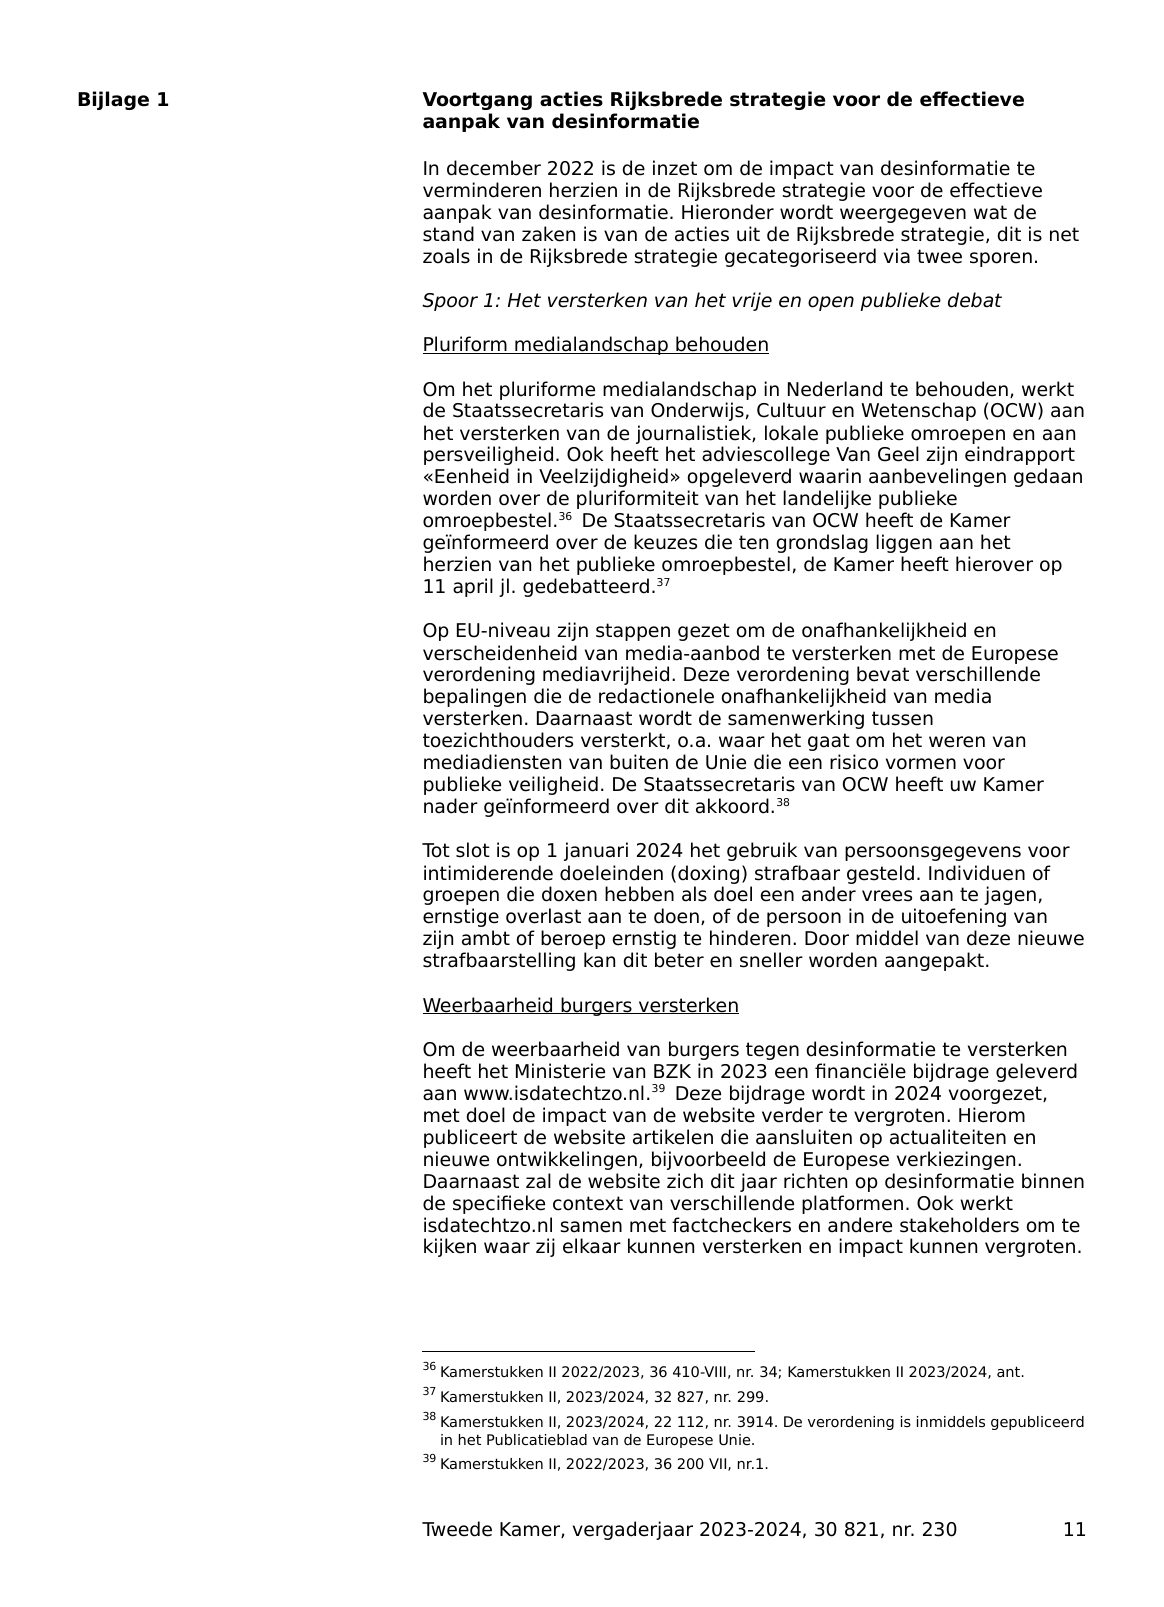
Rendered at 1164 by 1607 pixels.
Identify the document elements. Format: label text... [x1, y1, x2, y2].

text Tot slot is op 1 januari 2024 het gebruik van persoonsgegevens voor intimiderende doeleinden (doxing) strafbaar gesteld. Individuen of groepen die doxen hebben als doel een ander vrees aan te jagen, ernstige overlast aan te doen, of de persoon in de uitoefening van zijn ambt of beroep ernstig te hinderen. Door middel van deze nieuwe strafbaarstelling kan dit beter en sneller worden aangepakt. [422, 840, 1087, 972]
text Kamerstukken II, 2022/2023, 36 200 VII, nr.1. [422, 1452, 1087, 1474]
subtitle Pluriform medialandschap behouden [422, 334, 1087, 356]
subtitle Weerbaarheid burgers versterken [422, 994, 1087, 1016]
subtitle Spoor 1: Het versterken van het vrije en open publieke debat [422, 290, 1087, 312]
text Kamerstukken II, 2023/2024, 32 827, nr. 299. [422, 1385, 1087, 1407]
text Op EU-niveau zijn stappen gezet om de onafhankelijkheid en verscheidenheid van media-aanbod te versterken met de Europese verordening mediavrijheid. Deze verordening bevat verschillende bepalingen die de redactionele onafhankelijkheid van media versterken. Daarnaast wordt de samenwerking tussen toezichthouders versterkt, o.a. waar het gaat om het weren van mediadiensten van buiten de Unie die een risico vormen voor publieke veiligheid. De Staatssecretaris van OCW heeft uw Kamer nader geïnformeerd over dit akkoord. [422, 620, 1087, 818]
subtitle Bijlage 1 Voortgang acties Rijksbrede strategie voor de effectieve aanpak van desinformatie [77, 89, 1087, 133]
text In december 2022 is de inzet om de impact van desinformatie te verminderen herzien in de Rijksbrede strategie voor de effectieve aanpak van desinformatie. Hieronder wordt weergegeven wat de stand van zaken is van de acties uit de Rijksbrede strategie, dit is net zoals in de Rijksbrede strategie gecategoriseerd via twee sporen. [422, 158, 1087, 268]
text Om het pluriforme medialandschap in Nederland te behouden, werkt de Staatssecretaris van Onderwijs, Cultuur en Wetenschap (OCW) aan het versterken van de journalistiek, lokale publieke omroepen en aan persveiligheid. Ook heeft het adviescollege Van Geel zijn eindrapport «Eenheid in Veelzijdigheid» opgeleverd waarin aanbevelingen gedaan worden over de pluriformiteit van het landelijke publieke omroepbestel. De Staatssecretaris van OCW heeft de Kamer geïnformeerd over de keuzes die ten grondslag liggen aan het herzien van het publieke omroepbestel, de Kamer heeft hierover op 11 april jl. gedebatteerd. [422, 378, 1087, 598]
text Om de weerbaarheid van burgers tegen desinformatie te versterken heeft het Ministerie van BZK in 2023 een financiële bijdrage geleverd aan www.isdatechtzo.nl. Deze bijdrage wordt in 2024 voorgezet, met doel de impact van de website verder te vergroten. Hierom publiceert de website artikelen die aansluiten op actualiteiten en nieuwe ontwikkelingen, bijvoorbeeld de Europese verkiezingen. Daarnaast zal de website zich dit jaar richten op desinformatie binnen de specifieke context van verschillende platformen. Ook werkt isdatechtzo.nl samen met factcheckers en andere stakeholders om te kijken waar zij elkaar kunnen versterken en impact kunnen vergroten. [422, 1039, 1087, 1258]
text Kamerstukken II 2022/2023, 36 410-VIII, nr. 34; Kamerstukken II 2023/2024, ant. [422, 1360, 1087, 1382]
text Kamerstukken II, 2023/2024, 22 112, nr. 3914. De verordening is inmiddels gepubliceerd in het Publicatieblad van de Europese Unie. [422, 1410, 1087, 1449]
